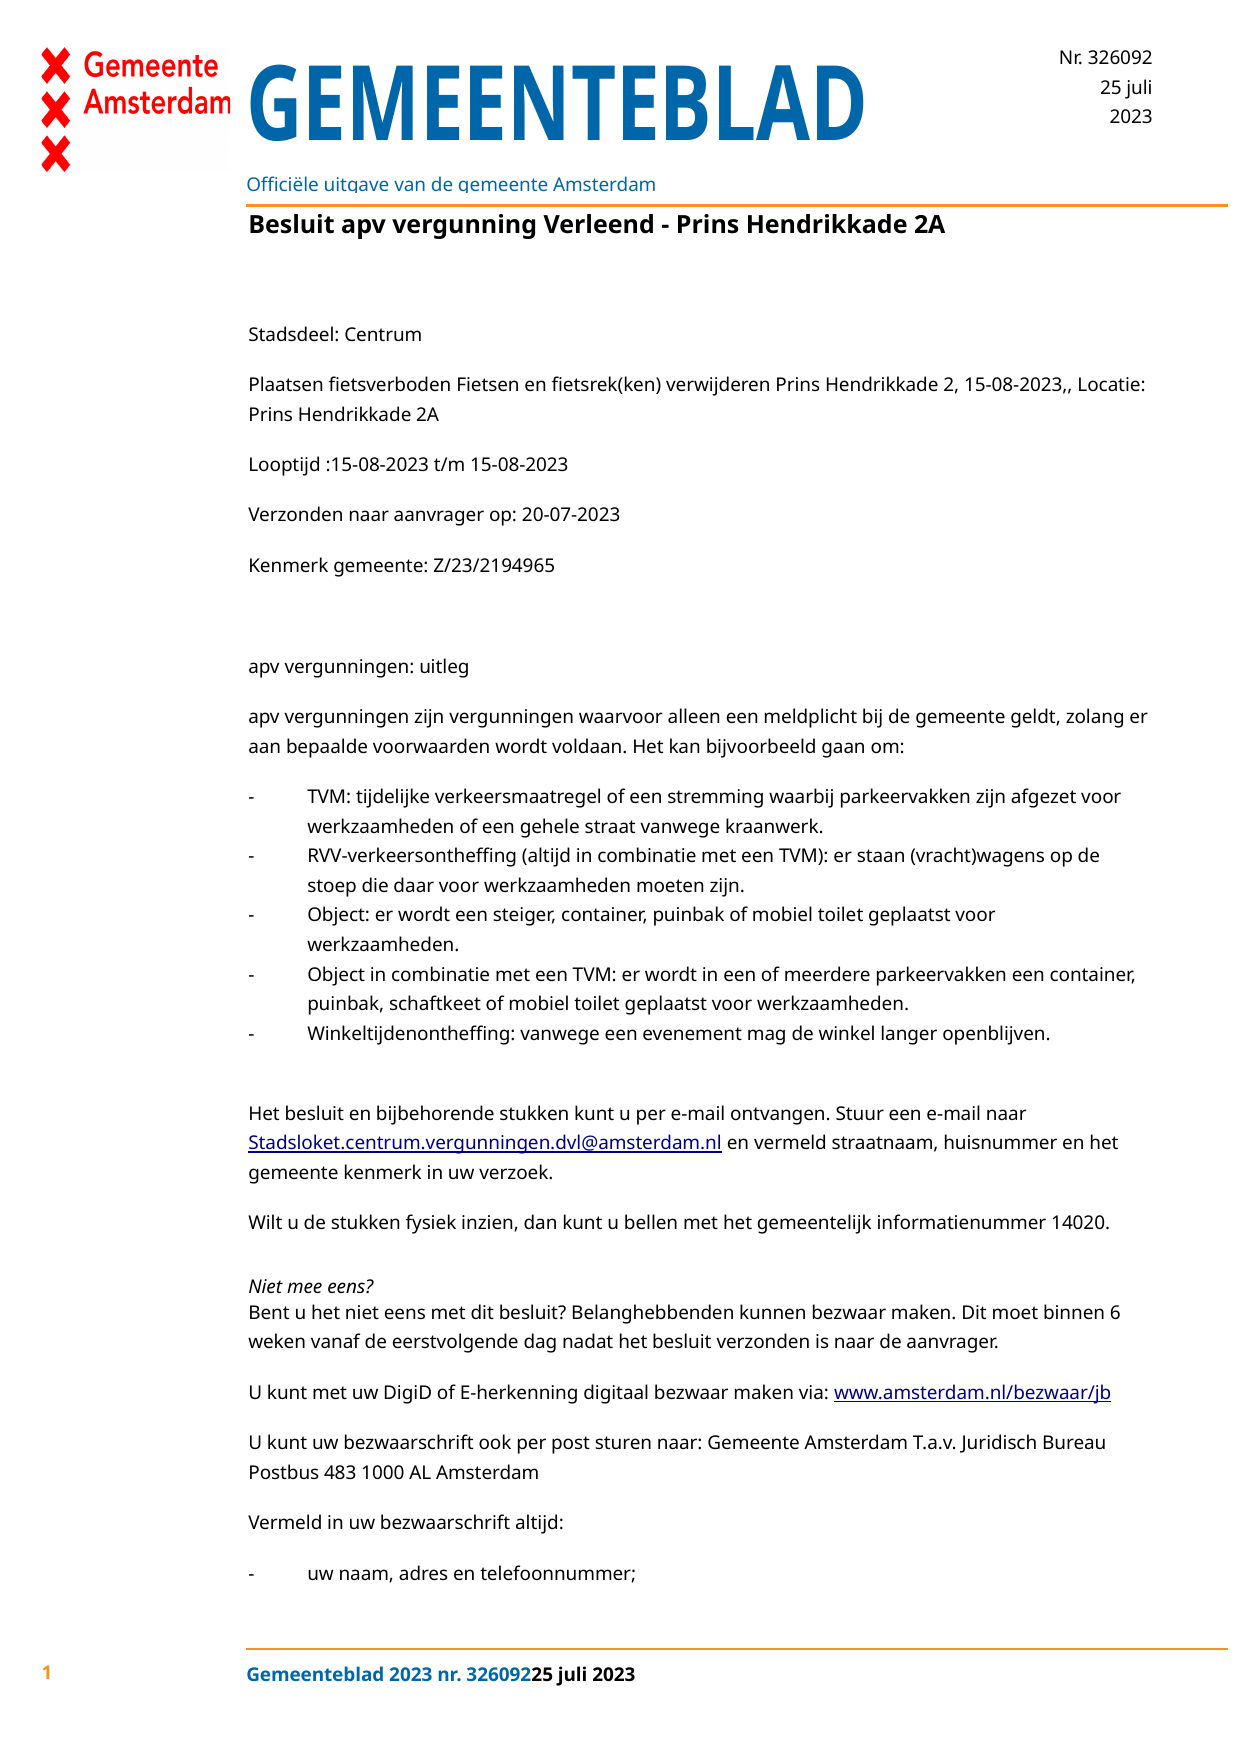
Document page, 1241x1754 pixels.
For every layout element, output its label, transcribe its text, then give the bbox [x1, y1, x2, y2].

text Vermeld in uw bezwaarschrift altijd: [248, 1509, 1152, 1535]
list TVM: tijdelijke verkeersmaatregel of een stremming waarbij parkeervakken zijn afgezet voor werkzaamheden of een gehele straat vanwege kraanwerk. [248, 783, 1152, 838]
list Winkeltijdenontheffing: vanwege een evenement mag de winkel langer openblijven. [248, 1020, 1152, 1046]
text Kenmerk gemeente: Z/23/2194965 [248, 552, 1152, 578]
text Besluit apv vergunning Verleend - Prins Hendrikkade 2A [248, 207, 1152, 241]
text Het besluit en bijbehorende stukken kunt u per e-mail ontvangen. Stuur een e-mail naar Stadsloket.centrum.vergunningen.dvl@amsterdam.nl en vermeld straatnaam, huisnummer en het gemeente kenmerk in uw verzoek. [248, 1100, 1152, 1185]
text apv vergunningen zijn vergunningen waarvoor alleen een meldplicht bij de gemeente geldt, zolang er aan bepaalde voorwaarden wordt voldaan. Het kan bijvoorbeeld gaan om: [248, 703, 1152, 758]
picture [41, 47, 231, 172]
text Verzonden naar aanvrager op: 20-07-2023 [248, 502, 1152, 527]
text U kunt met uw DigiD of E-herkenning digitaal bezwaar maken via: www.amsterdam.nl/bezwaar/jb [248, 1379, 1152, 1405]
text Looptijd :15-08-2023 t/m 15-08-2023 [248, 451, 1152, 477]
text Plaatsen fietsverboden Fietsen en fietsrek(ken) verwijderen Prins Hendrikkade 2, 15-08-2023,, Locatie: Prins Hendrikkade 2A [248, 371, 1152, 426]
list Object: er wordt een steiger, container, puinbak of mobiel toilet geplaatst voor werkzaamheden. [248, 902, 1152, 957]
list uw naam, adres en telefoonnummer; [248, 1560, 1152, 1586]
text Bent u het niet eens met dit besluit? Belanghebbenden kunnen bezwaar maken. Dit moet binnen 6 weken vanaf de eerstvolgende dag nadat het besluit verzonden is naar de aanvrager. [248, 1299, 1152, 1354]
text Stadsdeel: Centrum [248, 321, 1152, 346]
list Object in combinatie met een TVM: er wordt in een of meerdere parkeervakken een container, puinbak, schaftkeet of mobiel toilet geplaatst voor werkzaamheden. [248, 961, 1152, 1016]
text U kunt uw bezwaarschrift ook per post sturen naar: Gemeente Amsterdam T.a.v. Juridisch Bureau Postbus 483 1000 AL Amsterdam [248, 1429, 1152, 1485]
list RVV-verkeersontheffing (altijd in combinatie met een TVM): er staan (vracht)wagens op de stoep die daar voor werkzaamheden moeten zijn. [248, 842, 1152, 898]
text Niet mee eens? [248, 1273, 1152, 1299]
text Wilt u de stukken fysiek inzien, dan kunt u bellen met het gemeentelijk informatienummer 14020. [248, 1209, 1152, 1235]
text apv vergunningen: uitleg [248, 653, 1152, 678]
